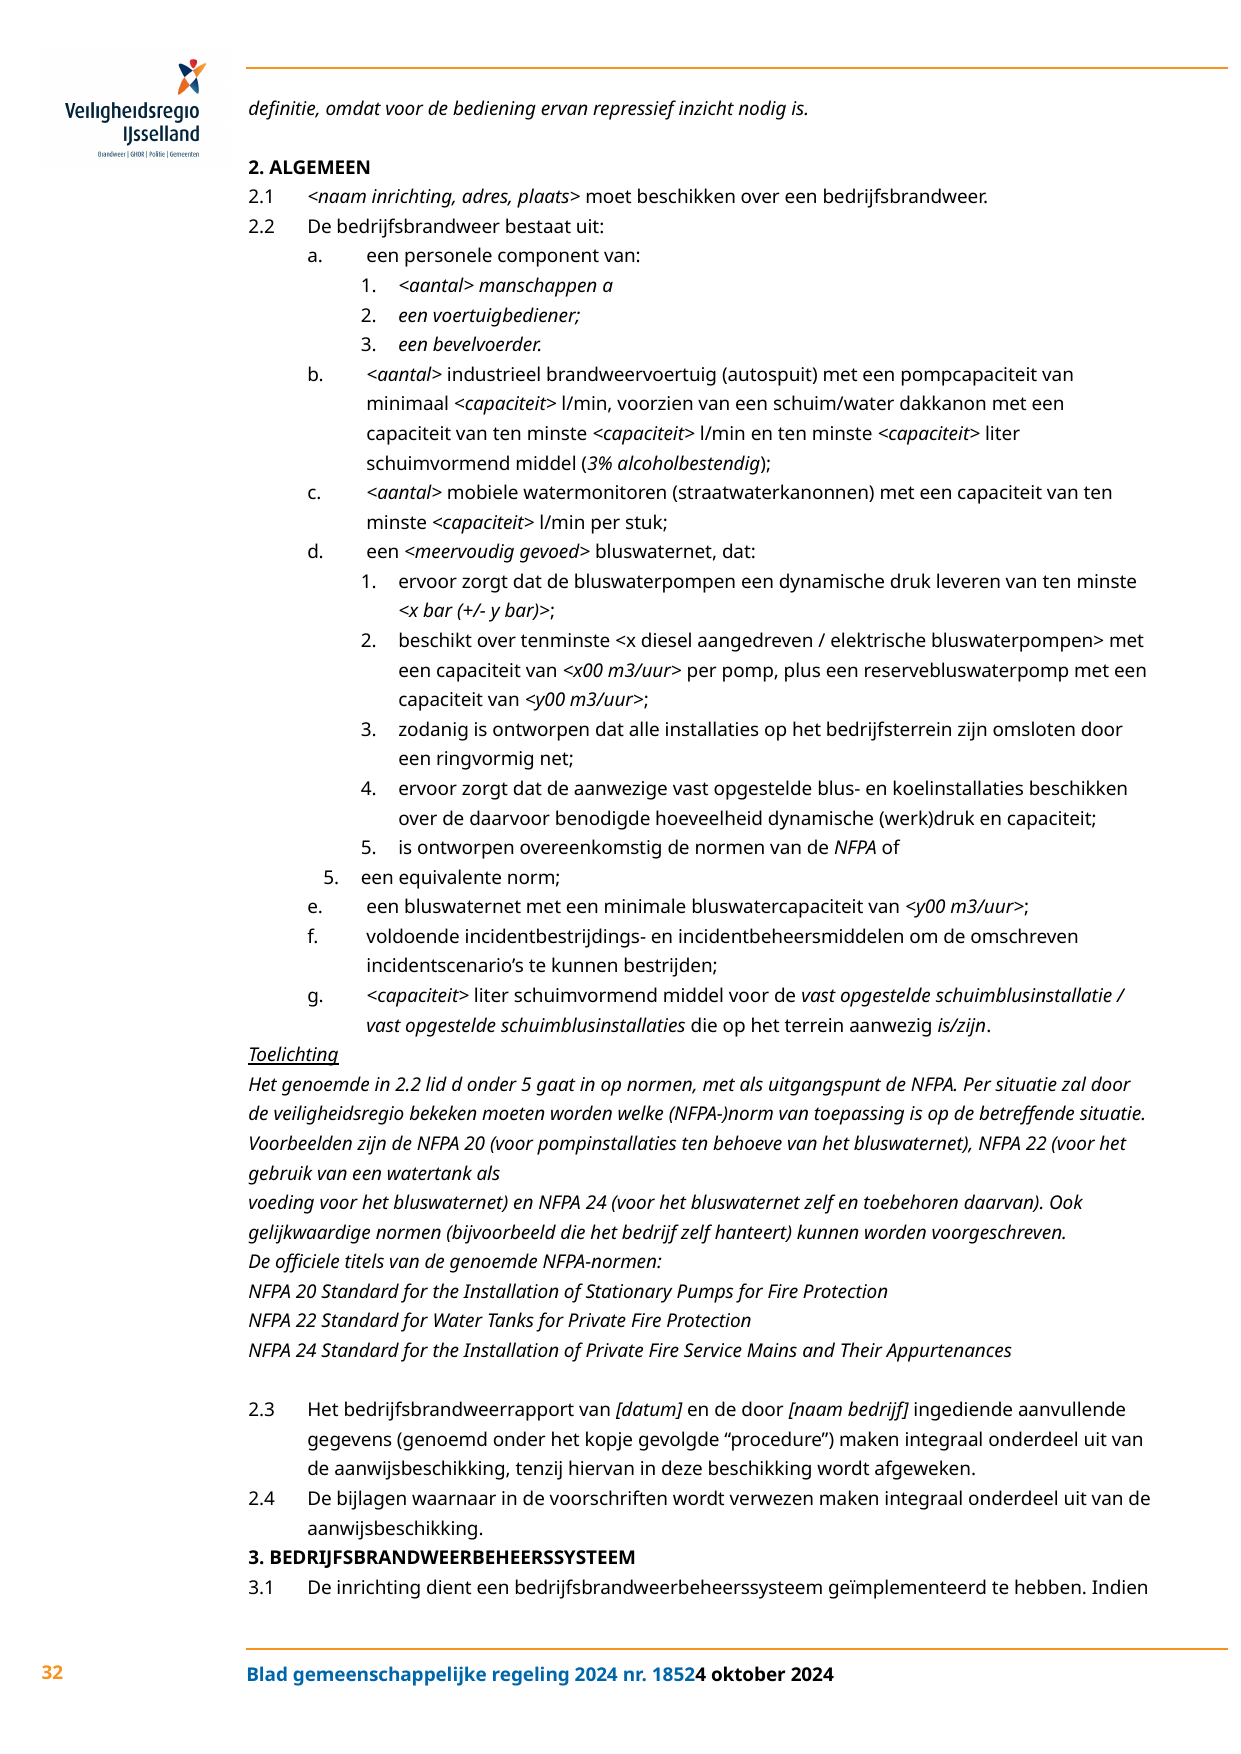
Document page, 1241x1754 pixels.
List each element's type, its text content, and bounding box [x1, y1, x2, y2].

list een voertuigbediener; [361, 302, 1152, 328]
list <aantal> mobiele watermonitoren (straatwaterkanonnen) met een capaciteit van ten minste <capaciteit> l/min per stuk; [307, 479, 1152, 535]
text 3. BEDRIJFSBRANDWEERBEHEERSSYSTEEM [248, 1544, 1152, 1570]
list Het bedrijfsbrandweerrapport van [datum] en de door [naam bedrijf] ingediende aanvullende gegevens (genoemd onder het kopje gevolgde “procedure”) maken integraal onderdeel uit van de aanwijsbeschikking, tenzij hiervan in deze beschikking wordt afgeweken. [248, 1396, 1152, 1481]
list is ontworpen overeenkomstig de normen van de NFPA of [361, 834, 1152, 860]
list <capaciteit> liter schuimvormend middel voor de vast opgestelde schuimblusinstallatie / vast opgestelde schuimblusinstallaties die op het terrein aanwezig is/zijn. [307, 982, 1152, 1038]
text NFPA 22 Standard for Water Tanks for Private Fire Protection [248, 1308, 1152, 1333]
list een equivalente norm; [323, 864, 1152, 890]
list voldoende incidentbestrijdings- en incidentbeheersmiddelen om de omschreven incidentscenario’s te kunnen bestrijden; [307, 923, 1152, 978]
text 2. ALGEMEEN [248, 154, 1152, 180]
picture [41, 47, 231, 172]
list een personele component van: [307, 243, 1152, 268]
list een bluswaternet met een minimale bluswatercapaciteit van <y00 m3/uur>; [307, 893, 1152, 919]
text De officiele titels van de genoemde NFPA-normen: [248, 1248, 1152, 1274]
text Het genoemde in 2.2 lid d onder 5 gaat in op normen, met als uitgangspunt de NFPA. Per situatie zal door de veiligheidsregio bekeken moeten worden welke (NFPA-)norm van toepassing is op de betreffende situatie. Voorbeelden zijn de NFPA 20 (voor pompinstallaties ten behoeve van het bluswaternet), NFPA 22 (voor het gebruik van een watertank als [248, 1071, 1152, 1186]
text NFPA 20 Standard for the Installation of Stationary Pumps for Fire Protection [248, 1278, 1152, 1304]
list <naam inrichting, adres, plaats> moet beschikken over een bedrijfsbrandweer. [248, 183, 1152, 209]
text Toelichting [248, 1041, 1152, 1067]
list ervoor zorgt dat de aanwezige vast opgestelde blus- en koelinstallaties beschikken over de daarvoor benodigde hoeveelheid dynamische (werk)druk en capaciteit; [361, 775, 1152, 831]
list De inrichting dient een bedrijfsbrandweerbeheerssysteem geïmplementeerd te hebben. Indien [248, 1574, 1152, 1600]
list De bijlagen waarnaar in de voorschriften wordt verwezen maken integraal onderdeel uit van de aanwijsbeschikking. [248, 1485, 1152, 1541]
text definitie, omdat voor de bediening ervan repressief inzicht nodig is. [248, 95, 1152, 121]
list De bedrijfsbrandweer bestaat uit: [248, 213, 1152, 239]
text NFPA 24 Standard for the Installation of Private Fire Service Mains and Their Appurtenances [248, 1337, 1152, 1363]
list zodanig is ontworpen dat alle installaties op het bedrijfsterrein zijn omsloten door een ringvormig net; [361, 716, 1152, 771]
list een <meervoudig gevoed> bluswaternet, dat: [307, 538, 1152, 564]
text voeding voor het bluswaternet) en NFPA 24 (voor het bluswaternet zelf en toebehoren daarvan). Ook gelijkwaardige normen (bijvoorbeeld die het bedrijf zelf hanteert) kunnen worden voorgeschreven. [248, 1189, 1152, 1245]
list <aantal> manschappen a [361, 272, 1152, 298]
list ervoor zorgt dat de bluswaterpompen een dynamische druk leveren van ten minste <x bar (+/- y bar)>; [361, 568, 1152, 623]
list beschikt over tenminste <x diesel aangedreven / elektrische bluswaterpompen> met een capaciteit van <x00 m3/uur> per pomp, plus een reservebluswaterpomp met een capaciteit van <y00 m3/uur>; [361, 627, 1152, 712]
list een bevelvoerder. [361, 331, 1152, 357]
list <aantal> industrieel brandweervoertuig (autospuit) met een pompcapaciteit van minimaal <capaciteit> l/min, voorzien van een schuim/water dakkanon met een capaciteit van ten minste <capaciteit> l/min en ten minste <capaciteit> liter schuimvormend middel (3% alcoholbestendig); [307, 361, 1152, 476]
